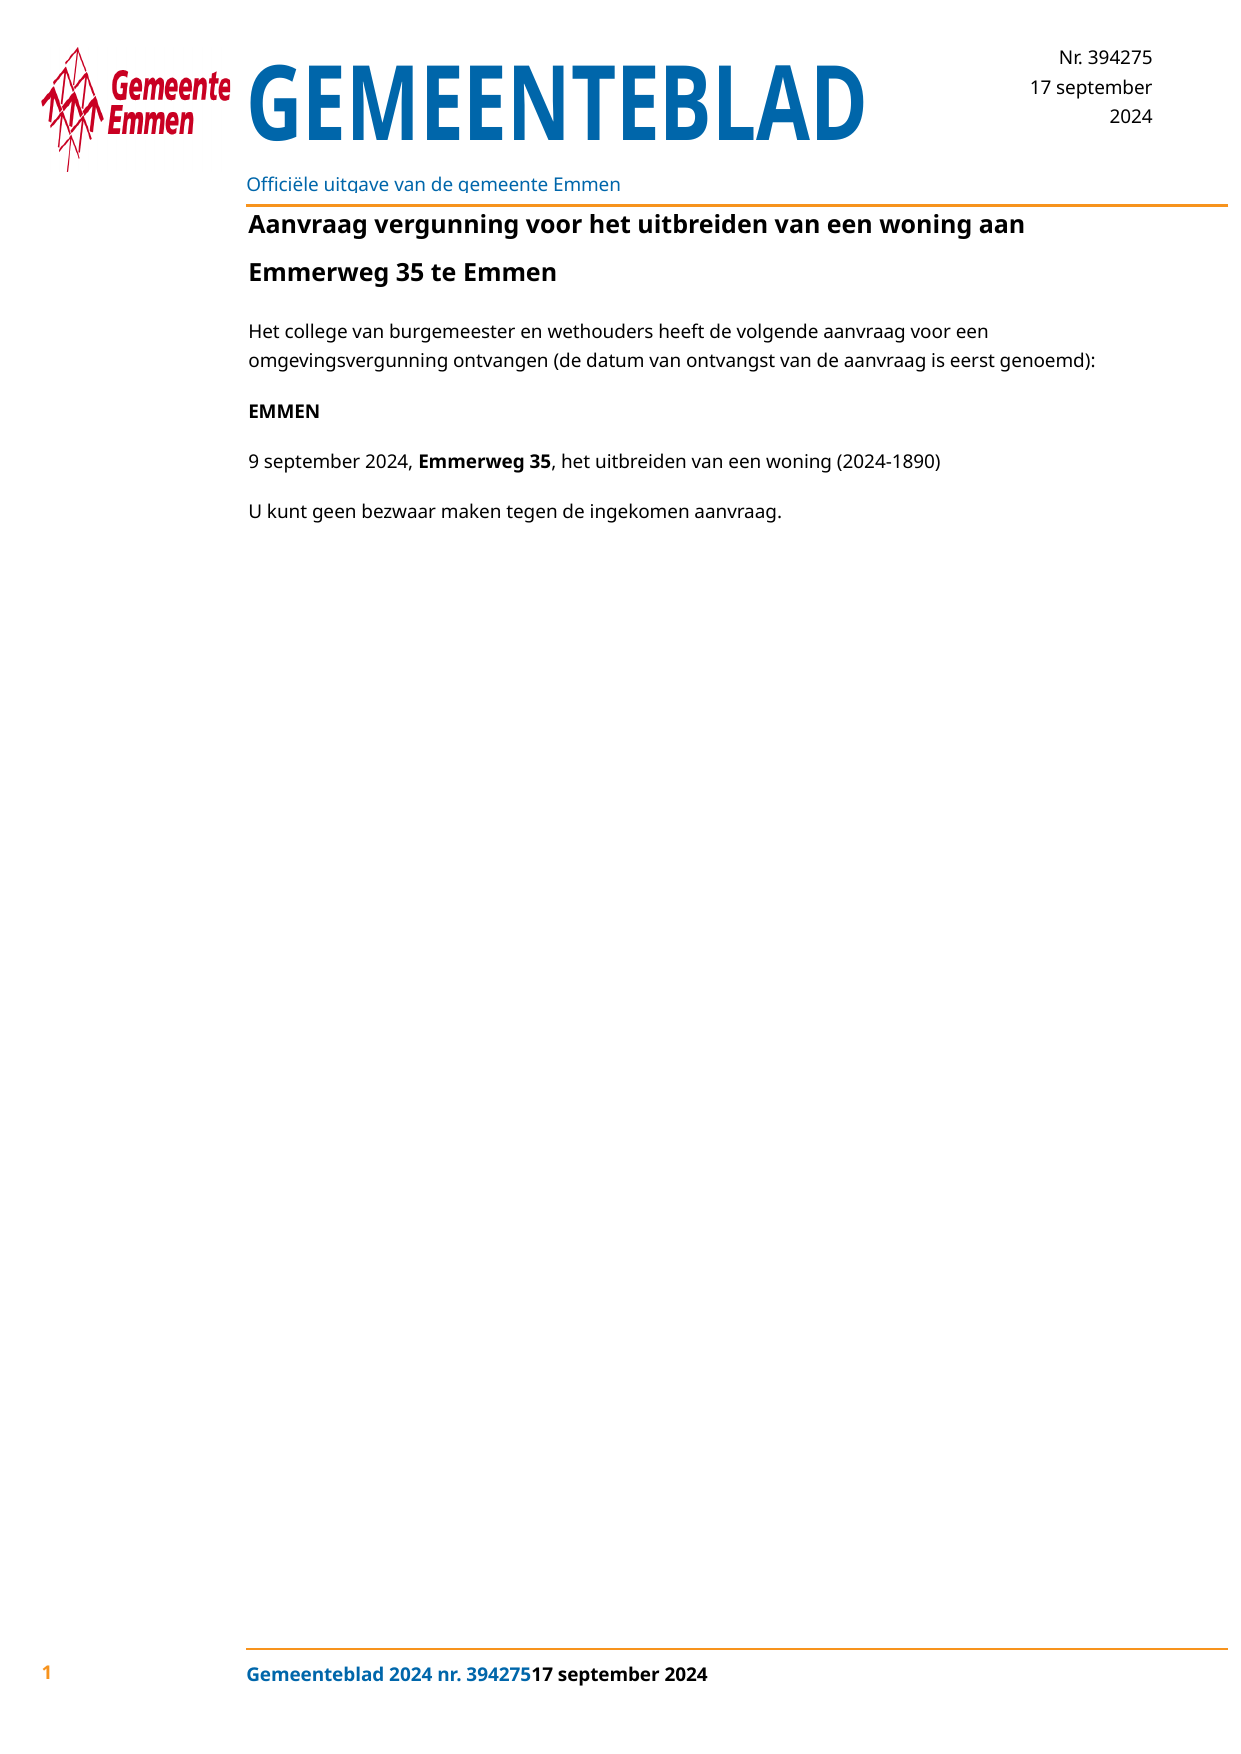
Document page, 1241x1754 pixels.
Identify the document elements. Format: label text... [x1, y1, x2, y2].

picture [41, 47, 231, 172]
text 9 september 2024, Emmerweg 35, het uitbreiden van een woning (2024-1890) [248, 448, 1152, 474]
text EMMEN [248, 398, 1152, 424]
text U kunt geen bezwaar maken tegen de ingekomen aanvraag. [248, 499, 1152, 524]
text Aanvraag vergunning voor het uitbreiden van een woning aan Emmerweg 35 te Emmen [248, 207, 1152, 288]
text Het college van burgemeester en wethouders heeft de volgende aanvraag voor een omgevingsvergunning ontvangen (de datum van ontvangst van de aanvraag is eerst genoemd): [248, 318, 1152, 373]
